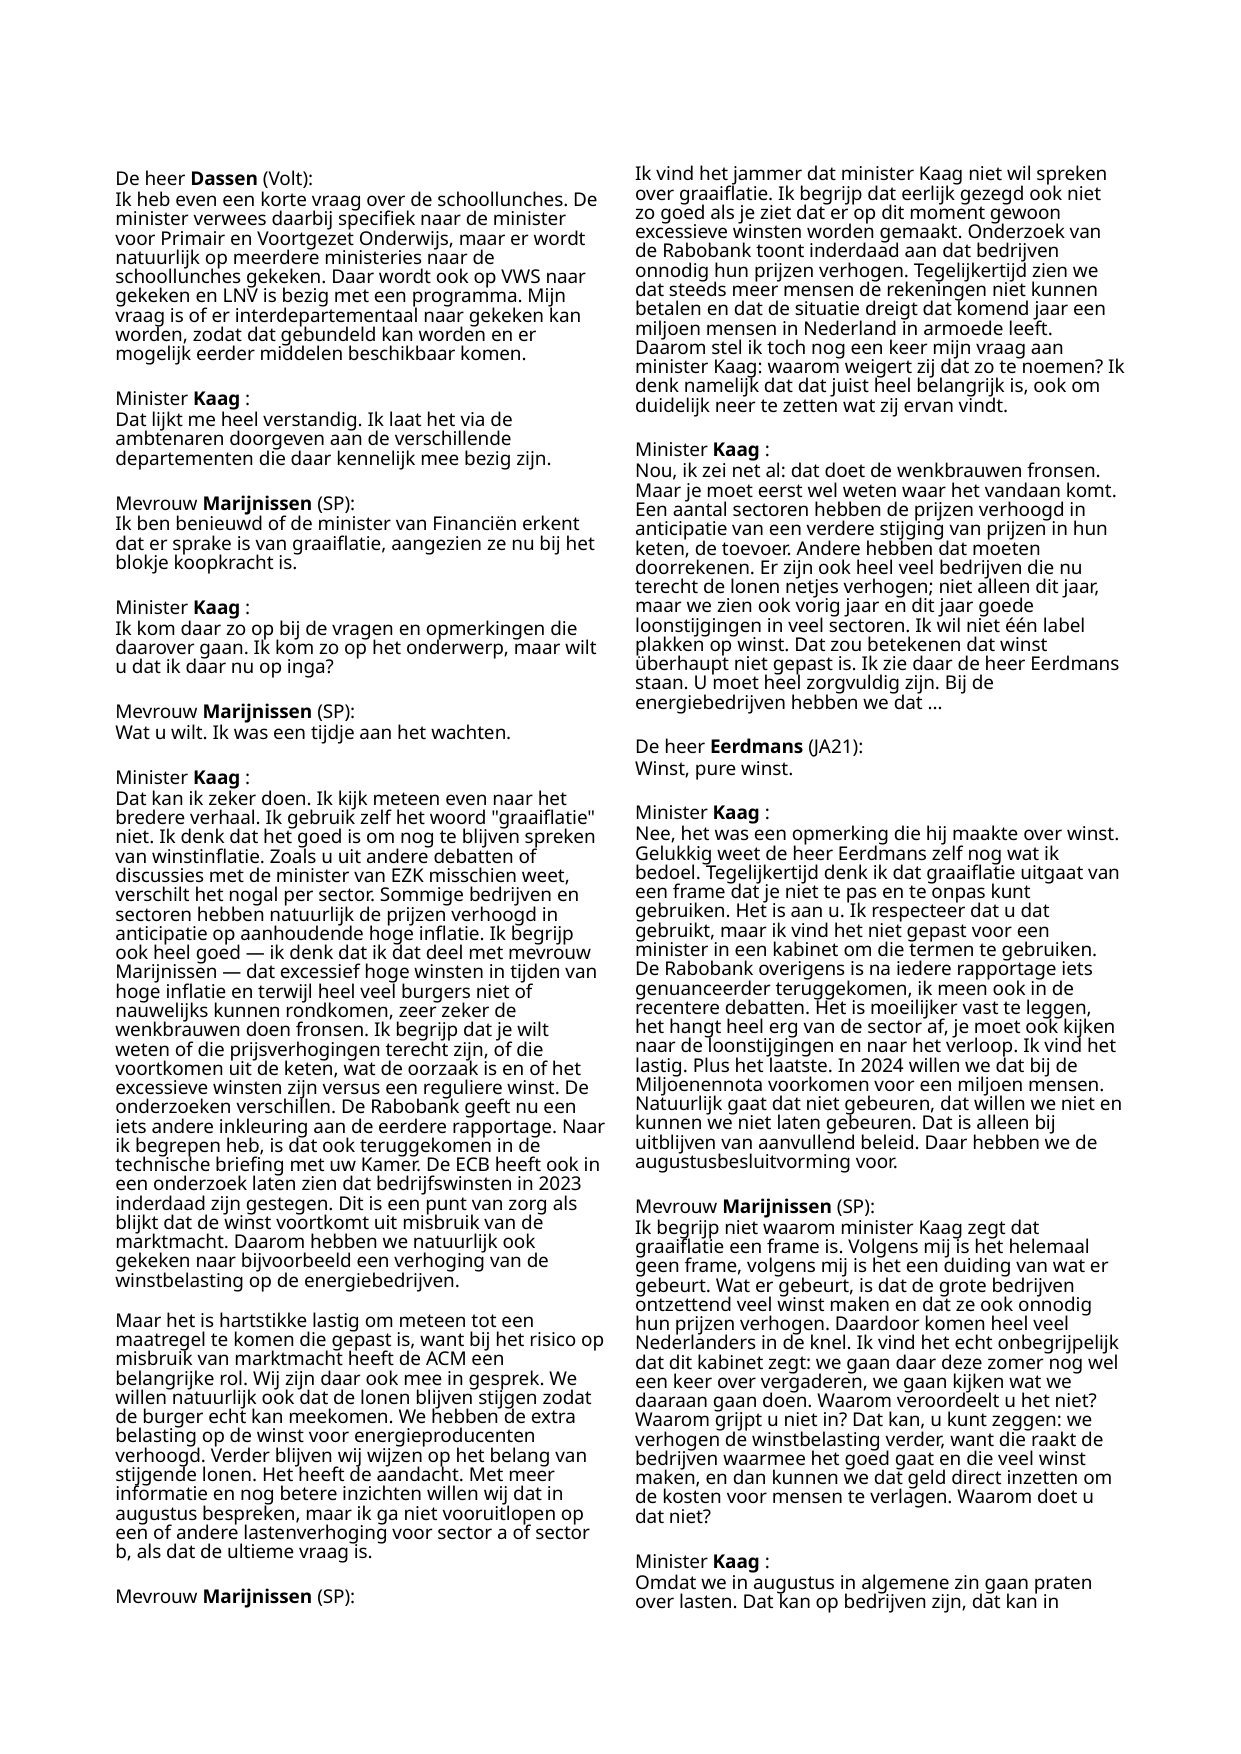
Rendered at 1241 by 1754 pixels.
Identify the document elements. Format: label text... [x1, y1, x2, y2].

text Ik kom daar zo op bij de vragen en opmerkingen die daarover gaan. Ik kom zo op het onderwerp, maar wilt u dat ik daar nu op inga? [115, 620, 605, 678]
text De heer Dassen (Volt): [115, 165, 605, 191]
text Minister Kaag : [115, 764, 605, 790]
text Mevrouw Marijnissen (SP): [635, 1193, 1125, 1219]
text Mevrouw Marijnissen (SP): [115, 490, 605, 515]
text Ik begrijp niet waarom minister Kaag zegt dat graaiflatie een frame is. Volgens mij is het helemaal geen frame, volgens mij is het een duiding van wat er gebeurt. Wat er gebeurt, is dat de grote bedrijven ontzettend veel winst maken en dat ze ook onnodig hun prijzen verhogen. Daardoor komen heel veel Nederlanders in de knel. Ik vind het echt onbegrijpelijk dat dit kabinet zegt: we gaan daar deze zomer nog wel een keer over vergaderen, we gaan kijken wat we daaraan gaan doen. Waarom veroordeelt u het niet? Waarom grijpt u niet in? Dat kan, u kunt zeggen: we verhogen de winstbelasting verder, want die raakt de bedrijven waarmee het goed gaat en die veel winst maken, en dan kunnen we dat geld direct inzetten om de kosten voor mensen te verlagen. Waarom doet u dat niet? [635, 1219, 1125, 1527]
text Omdat we in augustus in algemene zin gaan praten over lasten. Dat kan op bedrijven zijn, dat kan in [635, 1574, 1125, 1612]
text Minister Kaag : [115, 385, 605, 411]
text Minister Kaag : [635, 1548, 1125, 1574]
text Dat lijkt me heel verstandig. Ik laat het via de ambtenaren doorgeven aan de verschillende departementen die daar kennelijk mee bezig zijn. [115, 411, 605, 469]
text Nee, het was een opmerking die hij maakte over winst. Gelukkig weet de heer Eerdmans zelf nog wat ik bedoel. Tegelijkertijd denk ik dat graaiflatie uitgaat van een frame dat je niet te pas en te onpas kunt gebruiken. Het is aan u. Ik respecteer dat u dat gebruikt, maar ik vind het niet gepast voor een minister in een kabinet om die termen te gebruiken. De Rabobank overigens is na iedere rapportage iets genuanceerder teruggekomen, ik meen ook in de recentere debatten. Het is moeilijker vast te leggen, het hangt heel erg van de sector af, je moet ook kijken naar de loonstijgingen en naar het verloop. Ik vind het lastig. Plus het laatste. In 2024 willen we dat bij de Miljoenennota voorkomen voor een miljoen mensen. Natuurlijk gaat dat niet gebeuren, dat willen we niet en kunnen we niet laten gebeuren. Dat is alleen bij uitblijven van aanvullend beleid. Daar hebben we de augustusbesluitvorming voor. [635, 825, 1125, 1172]
text Winst, pure winst. [635, 759, 1125, 779]
text Mevrouw Marijnissen (SP): [115, 1583, 605, 1609]
text Dat kan ik zeker doen. Ik kijk meteen even naar het bredere verhaal. Ik gebruik zelf het woord "graaiflatie" niet. Ik denk dat het goed is om nog te blijven spreken van winstinflatie. Zoals u uit andere debatten of discussies met de minister van EZK misschien weet, verschilt het nogal per sector. Sommige bedrijven en sectoren hebben natuurlijk de prijzen verhoogd in anticipatie op aanhoudende hoge inflatie. Ik begrijp ook heel goed — ik denk dat ik dat deel met mevrouw Marijnissen — dat excessief hoge winsten in tijden van hoge inflatie en terwijl heel veel burgers niet of nauwelijks kunnen rondkomen, zeer zeker de wenkbrauwen doen fronsen. Ik begrijp dat je wilt weten of die prijsverhogingen terecht zijn, of die voortkomen uit de keten, wat de oorzaak is en of het excessieve winsten zijn versus een reguliere winst. De onderzoeken verschillen. De Rabobank geeft nu een iets andere inkleuring aan de eerdere rapportage. Naar ik begrepen heb, is dat ook teruggekomen in de technische briefing met uw Kamer. De ECB heeft ook in een onderzoek laten zien dat bedrijfswinsten in 2023 inderdaad zijn gestegen. Dit is een punt van zorg als blijkt dat de winst voortkomt uit misbruik van de marktmacht. Daarom hebben we natuurlijk ook gekeken naar bijvoorbeeld een verhoging van de winstbelasting op de energiebedrijven. [115, 790, 605, 1291]
text De heer Eerdmans (JA21): [635, 734, 1125, 759]
text Minister Kaag : [635, 437, 1125, 462]
text Ik heb even een korte vraag over de schoollunches. De minister verwees daarbij specifiek naar de minister voor Primair en Voortgezet Onderwijs, maar er wordt natuurlijk op meerdere ministeries naar de schoollunches gekeken. Daar wordt ook op VWS naar gekeken en LNV is bezig met een programma. Mijn vraag is of er interdepartementaal naar gekeken kan worden, zodat dat gebundeld kan worden en er mogelijk eerder middelen beschikbaar komen. [115, 191, 605, 364]
text Mevrouw Marijnissen (SP): [115, 698, 605, 724]
text Minister Kaag : [635, 799, 1125, 825]
text Ik vind het jammer dat minister Kaag niet wil spreken over graaiflatie. Ik begrijp dat eerlijk gezegd ook niet zo goed als je ziet dat er op dit moment gewoon excessieve winsten worden gemaakt. Onderzoek van de Rabobank toont inderdaad aan dat bedrijven onnodig hun prijzen verhogen. Tegelijkertijd zien we dat steeds meer mensen de rekeningen niet kunnen betalen en dat de situatie dreigt dat komend jaar een miljoen mensen in Nederland in armoede leeft. Daarom stel ik toch nog een keer mijn vraag aan minister Kaag: waarom weigert zij dat zo te noemen? Ik denk namelijk dat dat juist heel belangrijk is, ook om duidelijk neer te zetten wat zij ervan vindt. [635, 165, 1125, 416]
text Nou, ik zei net al: dat doet de wenkbrauwen fronsen. Maar je moet eerst wel weten waar het vandaan komt. Een aantal sectoren hebben de prijzen verhoogd in anticipatie van een verdere stijging van prijzen in hun keten, de toevoer. Andere hebben dat moeten doorrekenen. Er zijn ook heel veel bedrijven die nu terecht de lonen netjes verhogen; niet alleen dit jaar, maar we zien ook vorig jaar en dit jaar goede loonstijgingen in veel sectoren. Ik wil niet één label plakken op winst. Dat zou betekenen dat winst überhaupt niet gepast is. Ik zie daar de heer Eerdmans staan. U moet heel zorgvuldig zijn. Bij de energiebedrijven hebben we dat … [635, 462, 1125, 713]
text Wat u wilt. Ik was een tijdje aan het wachten. [115, 724, 605, 743]
text Maar het is hartstikke lastig om meteen tot een maatregel te komen die gepast is, want bij het risico op misbruik van marktmacht heeft de ACM een belangrijke rol. Wij zijn daar ook mee in gesprek. We willen natuurlijk ook dat de lonen blijven stijgen zodat de burger echt kan meekomen. We hebben de extra belasting op de winst voor energieproducenten verhoogd. Verder blijven wij wijzen op het belang van stijgende lonen. Het heeft de aandacht. Met meer informatie en nog betere inzichten willen wij dat in augustus bespreken, maar ik ga niet vooruitlopen op een of andere lastenverhoging voor sector a of sector b, als dat de ultieme vraag is. [115, 1312, 605, 1562]
text Ik ben benieuwd of de minister van Financiën erkent dat er sprake is van graaiflatie, aangezien ze nu bij het blokje koopkracht is. [115, 515, 605, 573]
text Minister Kaag : [115, 594, 605, 620]
